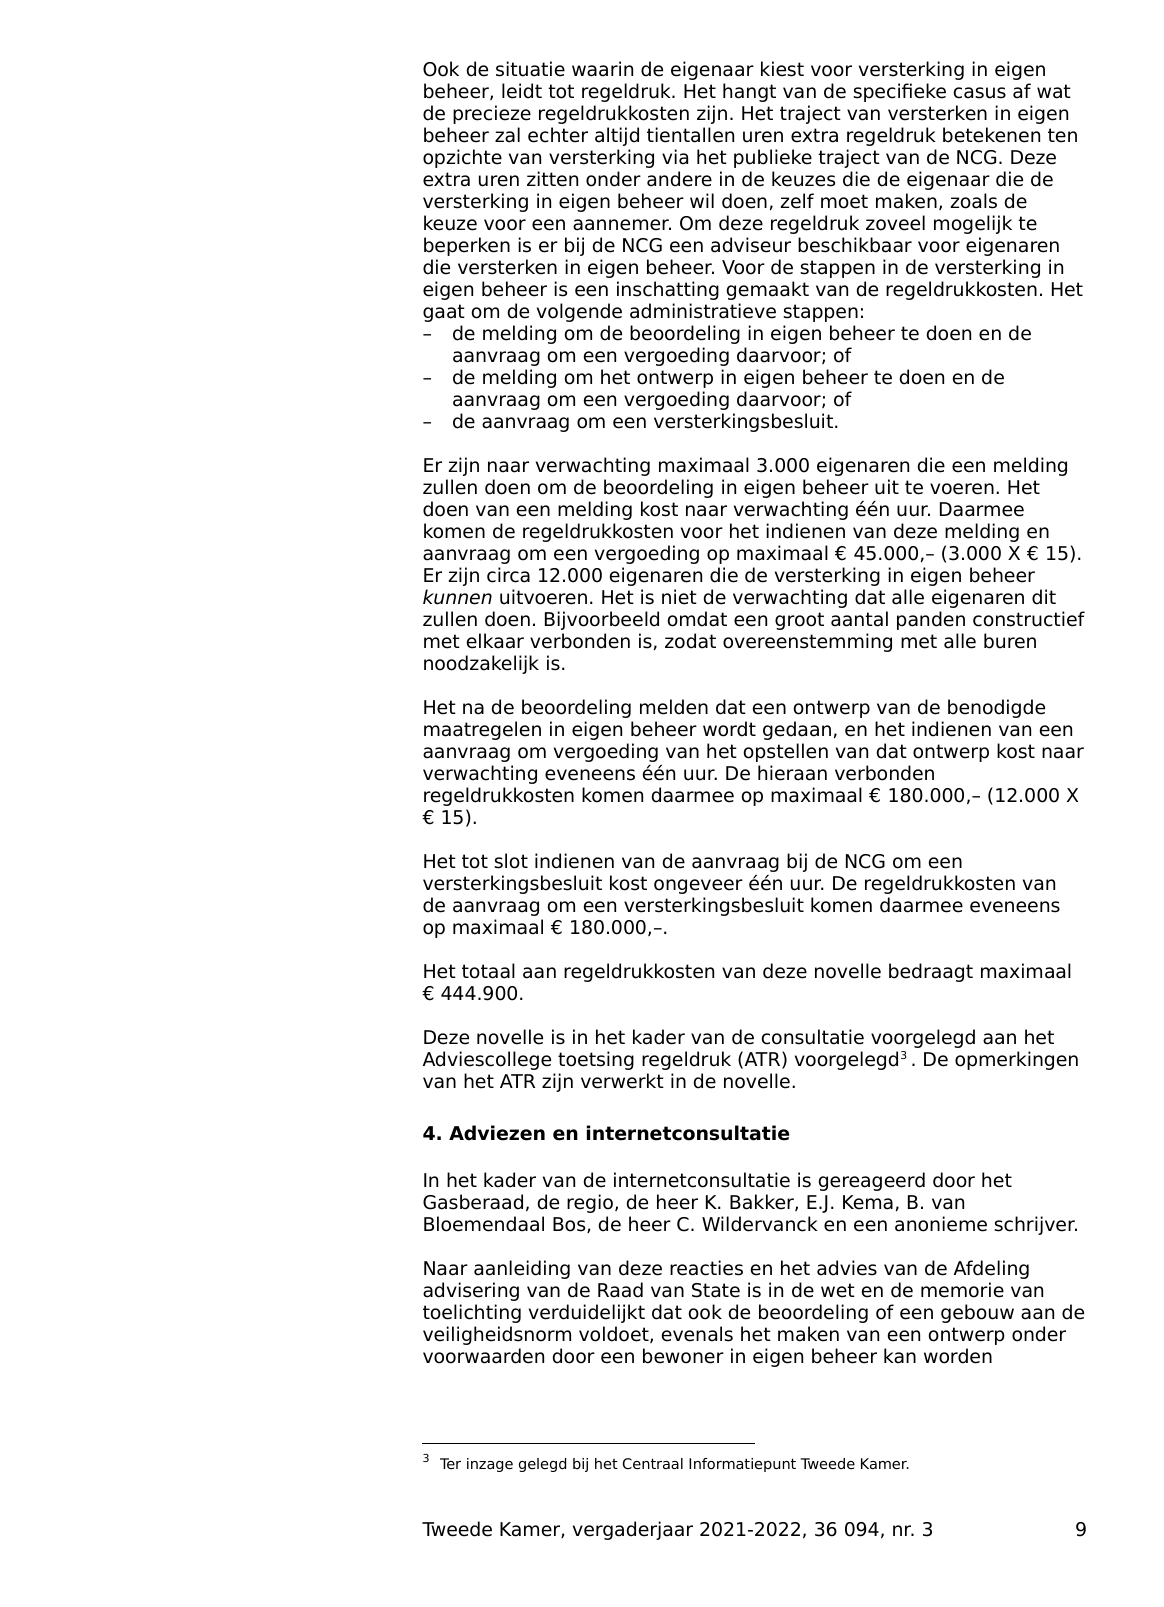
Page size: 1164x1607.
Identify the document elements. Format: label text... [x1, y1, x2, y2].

text – de aanvraag om een versterkingsbesluit. [422, 411, 1087, 433]
text – de melding om het ontwerp in eigen beheer te doen en de aanvraag om een vergoeding daarvoor; of [422, 367, 1087, 411]
subtitle 4. Adviezen en internetconsultatie [422, 1123, 1087, 1145]
text Naar aanleiding van deze reacties en het advies van de Afdeling advisering van de Raad van State is in de wet en de memorie van toelichting verduidelijkt dat ook de beoordeling of een gebouw aan de veiligheidsnorm voldoet, evenals het maken van een ontwerp onder voorwaarden door een bewoner in eigen beheer kan worden [422, 1258, 1087, 1368]
text Het totaal aan regeldrukkosten van deze novelle bedraagt maximaal € 444.900. [422, 961, 1087, 1005]
text Het na de beoordeling melden dat een ontwerp van de benodigde maatregelen in eigen beheer wordt gedaan, en het indienen van een aanvraag om vergoeding van het opstellen van dat ontwerp kost naar verwachting eveneens één uur. De hieraan verbonden regeldrukkosten komen daarmee op maximaal € 180.000,– (12.000 X € 15). [422, 697, 1087, 829]
text Het tot slot indienen van de aanvraag bij de NCG om een versterkingsbesluit kost ongeveer één uur. De regeldrukkosten van de aanvraag om een versterkingsbesluit komen daarmee eveneens op maximaal € 180.000,–. [422, 851, 1087, 939]
text Ter inzage gelegd bij het Centraal Informatiepunt Tweede Kamer. [422, 1452, 1087, 1474]
text Deze novelle is in het kader van de consultatie voorgelegd aan het Adviescollege toetsing regeldruk (ATR) voorgelegd. De opmerkingen van het ATR zijn verwerkt in de novelle. [422, 1027, 1087, 1093]
text Ook de situatie waarin de eigenaar kiest voor versterking in eigen beheer, leidt tot regeldruk. Het hangt van de specifieke casus af wat de precieze regeldrukkosten zijn. Het traject van versterken in eigen beheer zal echter altijd tientallen uren extra regeldruk betekenen ten opzichte van versterking via het publieke traject van de NCG. Deze extra uren zitten onder andere in de keuzes die de eigenaar die de versterking in eigen beheer wil doen, zelf moet maken, zoals de keuze voor een aannemer. Om deze regeldruk zoveel mogelijk te beperken is er bij de NCG een adviseur beschikbaar voor eigenaren die versterken in eigen beheer. Voor de stappen in de versterking in eigen beheer is een inschatting gemaakt van de regeldrukkosten. Het gaat om de volgende administratieve stappen: [422, 59, 1087, 323]
text Er zijn naar verwachting maximaal 3.000 eigenaren die een melding zullen doen om de beoordeling in eigen beheer uit te voeren. Het doen van een melding kost naar verwachting één uur. Daarmee komen de regeldrukkosten voor het indienen van deze melding en aanvraag om een vergoeding op maximaal € 45.000,– (3.000 X € 15). Er zijn circa 12.000 eigenaren die de versterking in eigen beheer kunnen uitvoeren. Het is niet de verwachting dat alle eigenaren dit zullen doen. Bijvoorbeeld omdat een groot aantal panden constructief met elkaar verbonden is, zodat overeenstemming met alle buren noodzakelijk is. [422, 455, 1087, 675]
text – de melding om de beoordeling in eigen beheer te doen en de aanvraag om een vergoeding daarvoor; of [422, 323, 1087, 367]
text In het kader van de internetconsultatie is gereageerd door het Gasberaad, de regio, de heer K. Bakker, E.J. Kema, B. van Bloemendaal Bos, de heer C. Wildervanck en een anonieme schrijver. [422, 1170, 1087, 1236]
